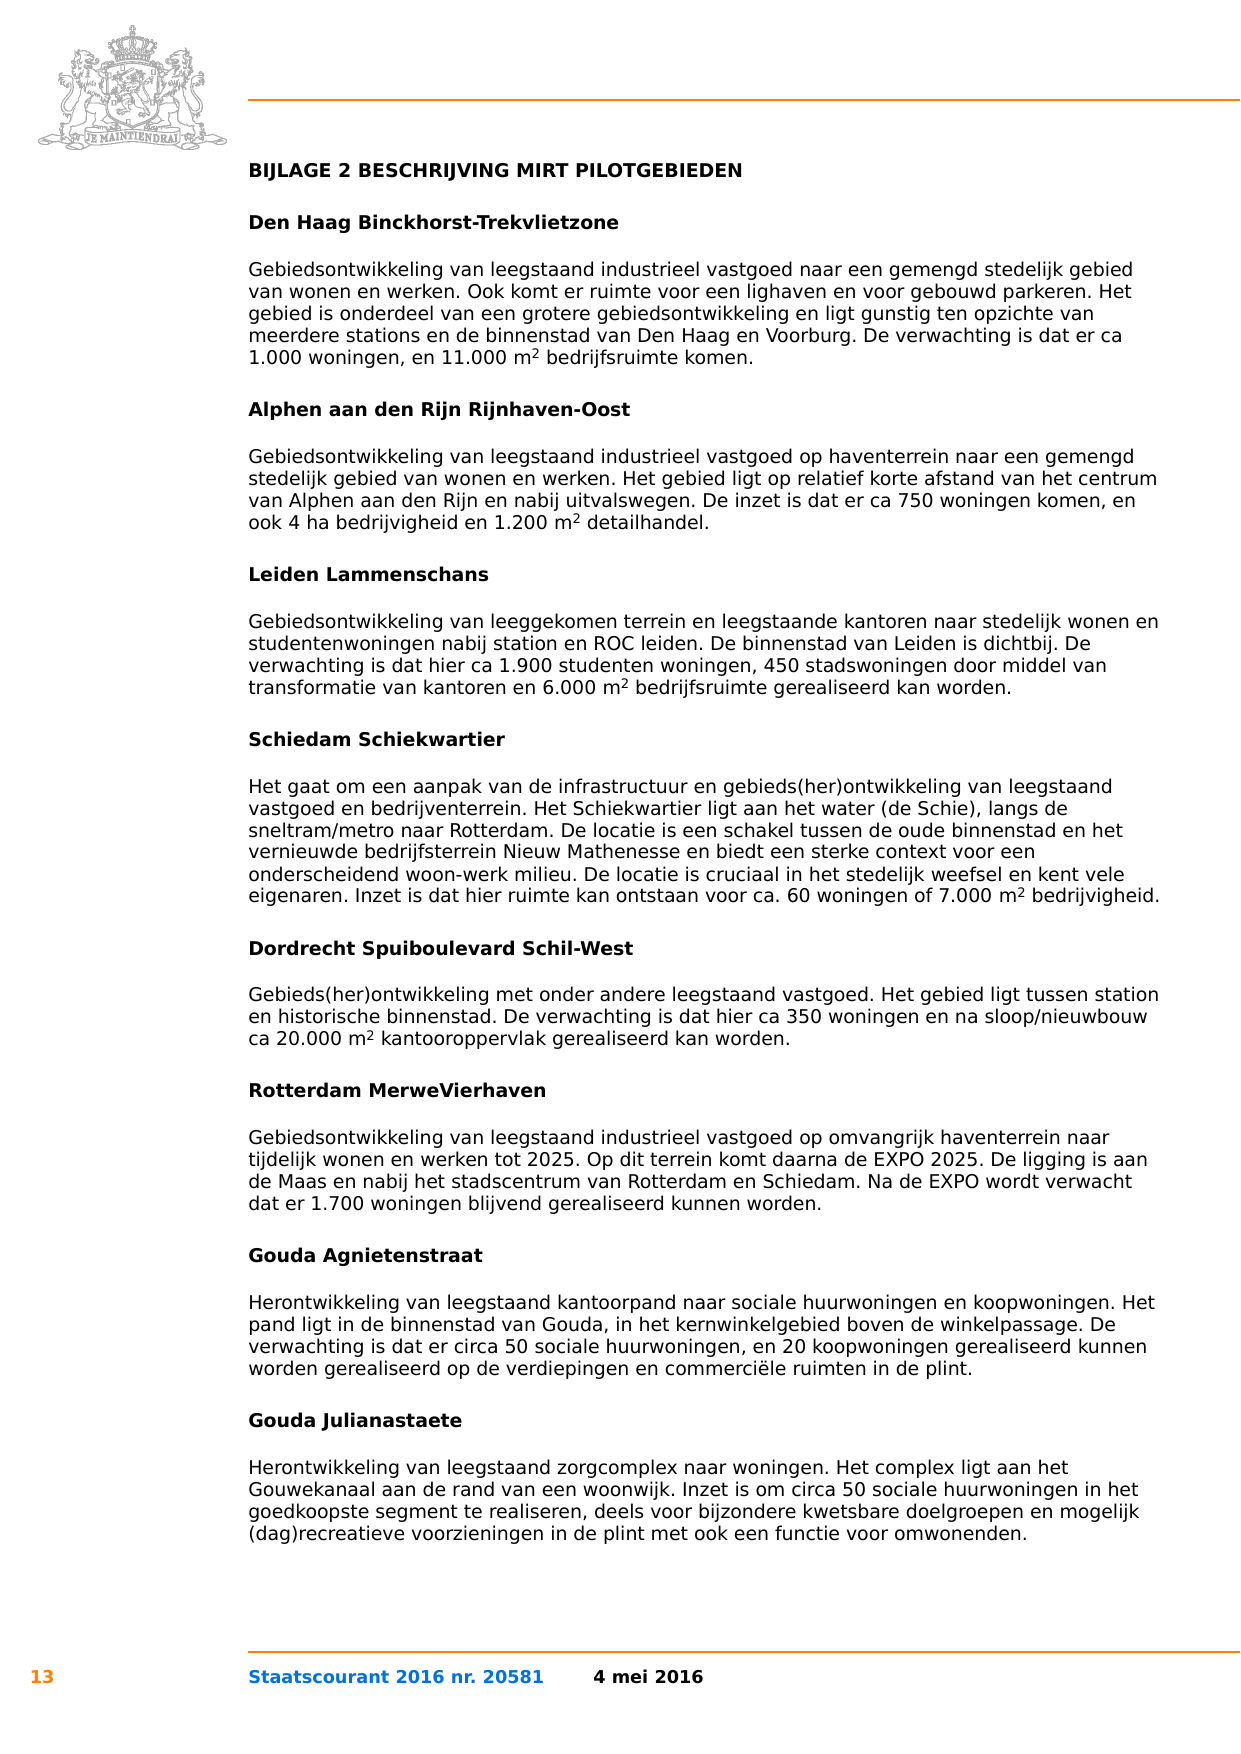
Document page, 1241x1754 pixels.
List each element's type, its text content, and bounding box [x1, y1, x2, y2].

text Herontwikkeling van leegstaand kantoorpand naar sociale huurwoningen en koopwoningen. Het pand ligt in de binnenstad van Gouda, in het kernwinkelgebied boven de winkelpassage. De verwachting is dat er circa 50 sociale huurwoningen, en 20 koopwoningen gerealiseerd kunnen worden gerealiseerd op de verdiepingen en commerciële ruimten in de plint. [248, 1292, 1163, 1380]
subtitle Dordrecht Spuiboulevard Schil-West [248, 937, 1163, 959]
subtitle Gouda Agnietenstraat [248, 1245, 1163, 1267]
subtitle Leiden Lammenschans [248, 564, 1163, 586]
subtitle Schiedam Schiekwartier [248, 728, 1163, 751]
subtitle Alphen aan den Rijn Rijnhaven-Oost [248, 399, 1163, 421]
text Herontwikkeling van leegstaand zorgcomplex naar woningen. Het complex ligt aan het Gouwekanaal aan de rand van een woonwijk. Inzet is om circa 50 sociale huurwoningen in het goedkoopste segment te realiseren, deels voor bijzondere kwetsbare doelgroepen en mogelijk (dag)recreatieve voorzieningen in de plint met ook een functie voor omwonenden. [248, 1457, 1163, 1545]
text Gebieds(her)ontwikkeling met onder andere leegstaand vastgoed. Het gebied ligt tussen station en historische binnenstad. De verwachting is dat hier ca 350 woningen en na sloop/nieuwbouw ca 20.000 m2 kantooroppervlak gerealiseerd kan worden. [248, 984, 1163, 1050]
subtitle Gouda Julianastaete [248, 1410, 1163, 1432]
text Gebiedsontwikkeling van leegstaand industrieel vastgoed op haventerrein naar een gemengd stedelijk gebied van wonen en werken. Het gebied ligt op relatief korte afstand van het centrum van Alphen aan den Rijn en nabij uitvalswegen. De inzet is dat er ca 750 woningen komen, en ook 4 ha bedrijvigheid en 1.200 m2 detailhandel. [248, 446, 1163, 534]
subtitle BIJLAGE 2 BESCHRIJVING MIRT PILOTGEBIEDEN [248, 160, 1163, 182]
text Gebiedsontwikkeling van leegstaand industrieel vastgoed op omvangrijk haventerrein naar tijdelijk wonen en werken tot 2025. Op dit terrein komt daarna de EXPO 2025. De ligging is aan de Maas en nabij het stadscentrum van Rotterdam en Schiedam. Na de EXPO wordt verwacht dat er 1.700 woningen blijvend gerealiseerd kunnen worden. [248, 1127, 1163, 1215]
subtitle Den Haag Binckhorst-Trekvlietzone [248, 212, 1163, 234]
text Gebiedsontwikkeling van leeggekomen terrein en leegstaande kantoren naar stedelijk wonen en studentenwoningen nabij station en ROC leiden. De binnenstad van Leiden is dichtbij. De verwachting is dat hier ca 1.900 studenten woningen, 450 stadswoningen door middel van transformatie van kantoren en 6.000 m2 bedrijfsruimte gerealiseerd kan worden. [248, 611, 1163, 698]
subtitle Rotterdam MerweVierhaven [248, 1080, 1163, 1102]
picture [38, 25, 227, 150]
text Het gaat om een aanpak van de infrastructuur en gebieds(her)ontwikkeling van leegstaand vastgoed en bedrijventerrein. Het Schiekwartier ligt aan het water (de Schie), langs de sneltram/metro naar Rotterdam. De locatie is een schakel tussen de oude binnenstad en het vernieuwde bedrijfsterrein Nieuw Mathenesse en biedt een sterke context voor een onderscheidend woon-werk milieu. De locatie is cruciaal in het stedelijk weefsel en kent vele eigenaren. Inzet is dat hier ruimte kan ontstaan voor ca. 60 woningen of 7.000 m2 bedrijvigheid. [248, 776, 1163, 907]
text Gebiedsontwikkeling van leegstaand industrieel vastgoed naar een gemengd stedelijk gebied van wonen en werken. Ook komt er ruimte voor een lighaven en voor gebouwd parkeren. Het gebied is onderdeel van een grotere gebiedsontwikkeling en ligt gunstig ten opzichte van meerdere stations en de binnenstad van Den Haag en Voorburg. De verwachting is dat er ca 1.000 woningen, en 11.000 m2 bedrijfsruimte komen. [248, 259, 1163, 369]
